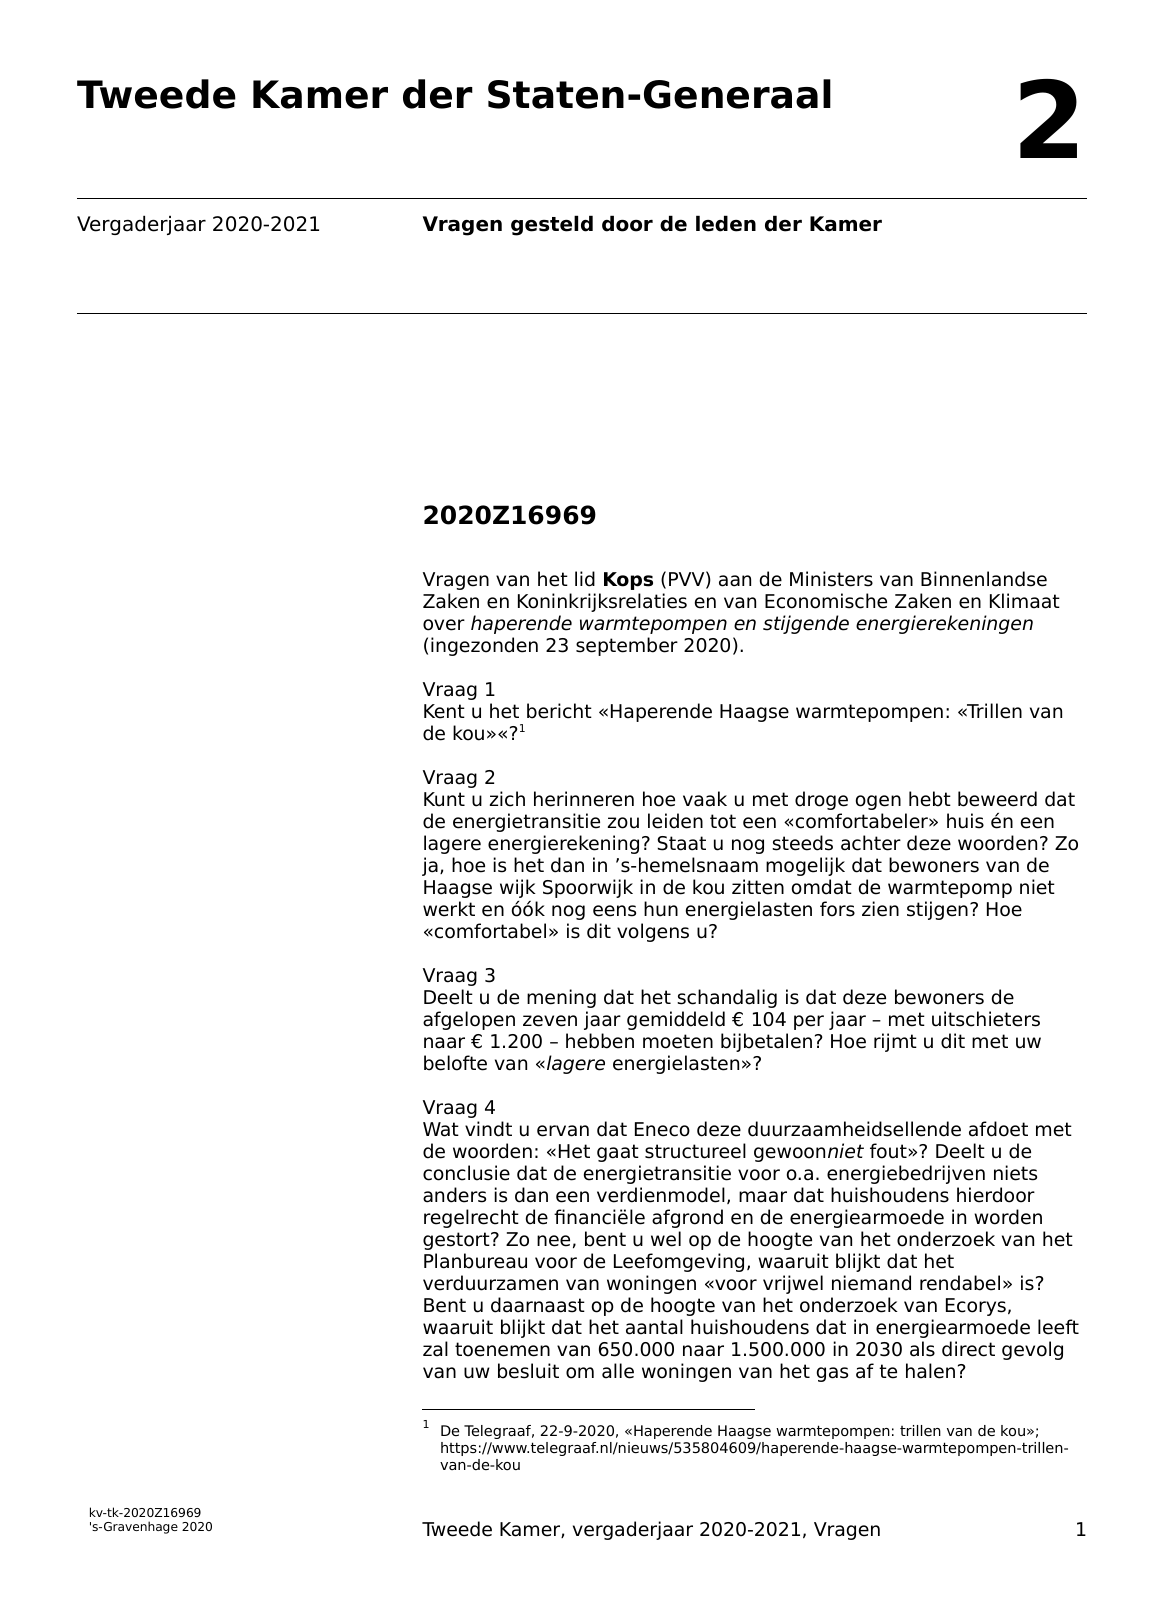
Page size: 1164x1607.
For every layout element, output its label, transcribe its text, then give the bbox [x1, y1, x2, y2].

text Deelt u de mening dat het schandalig is dat deze bewoners de afgelopen zeven jaar gemiddeld € 104 per jaar – met uitschieters naar € 1.200 – hebben moeten bijbetalen? Hoe rijmt u dit met uw belofte van «lagere energielasten»? [422, 987, 1087, 1075]
text Wat vindt u ervan dat Eneco deze duurzaamheidsellende afdoet met de woorden: «Het gaat structureel gewoonniet fout»? Deelt u de conclusie dat de energietransitie voor o.a. energiebedrijven niets anders is dan een verdienmodel, maar dat huishoudens hierdoor regelrecht de financiële afgrond en de energiearmoede in worden gestort? Zo nee, bent u wel op de hoogte van het onderzoek van het Planbureau voor de Leefomgeving, waaruit blijkt dat het verduurzamen van woningen «voor vrijwel niemand rendabel» is? Bent u daarnaast op de hoogte van het onderzoek van Ecorys, waaruit blijkt dat het aantal huishoudens dat in energiearmoede leeft zal toenemen van 650.000 naar 1.500.000 in 2030 als direct gevolg van uw besluit om alle woningen van het gas af te halen? [422, 1119, 1087, 1383]
text Vraag 4 [422, 1097, 1087, 1119]
text Kunt u zich herinneren hoe vaak u met droge ogen hebt beweerd dat de energietransitie zou leiden tot een «comfortabeler» huis én een lagere energierekening? Staat u nog steeds achter deze woorden? Zo ja, hoe is het dan in ’s-hemelsnaam mogelijk dat bewoners van de Haagse wijk Spoorwijk in de kou zitten omdat de warmtepomp niet werkt en óók nog eens hun energielasten fors zien stijgen? Hoe «comfortabel» is dit volgens u? [422, 789, 1087, 943]
text Vraag 1 [422, 679, 1087, 701]
table_header Tweede Kamer der Staten-Generaal [77, 59, 886, 198]
table_cell Vragen gesteld door de leden der Kamer [422, 199, 1087, 313]
text Vraag 3 [422, 965, 1087, 987]
text De Telegraaf, 22-9-2020, «Haperende Haagse warmtepompen: trillen van de kou»; https://www.telegraaf.nl/nieuws/535804609/haperende-haagse-warmtepompen-trillen-van-de-kou [422, 1418, 1087, 1474]
text Kent u het bericht «Haperende Haagse warmtepompen: «Trillen van de kou»«? [422, 701, 1087, 745]
table_header 2 [886, 59, 1087, 198]
text Vragen van het lid Kops (PVV) aan de Ministers van Binnenlandse Zaken en Koninkrijksrelaties en van Economische Zaken en Klimaat over haperende warmtepompen en stijgende energierekeningen (ingezonden 23 september 2020). [422, 569, 1087, 657]
text 2020Z16969 [422, 501, 1087, 531]
text kv-tk-2020Z16969 [88, 1506, 323, 1520]
text Vraag 2 [422, 767, 1087, 789]
table_cell Vergaderjaar 2020-2021 [77, 199, 422, 313]
text 's-Gravenhage 2020 [88, 1520, 323, 1534]
